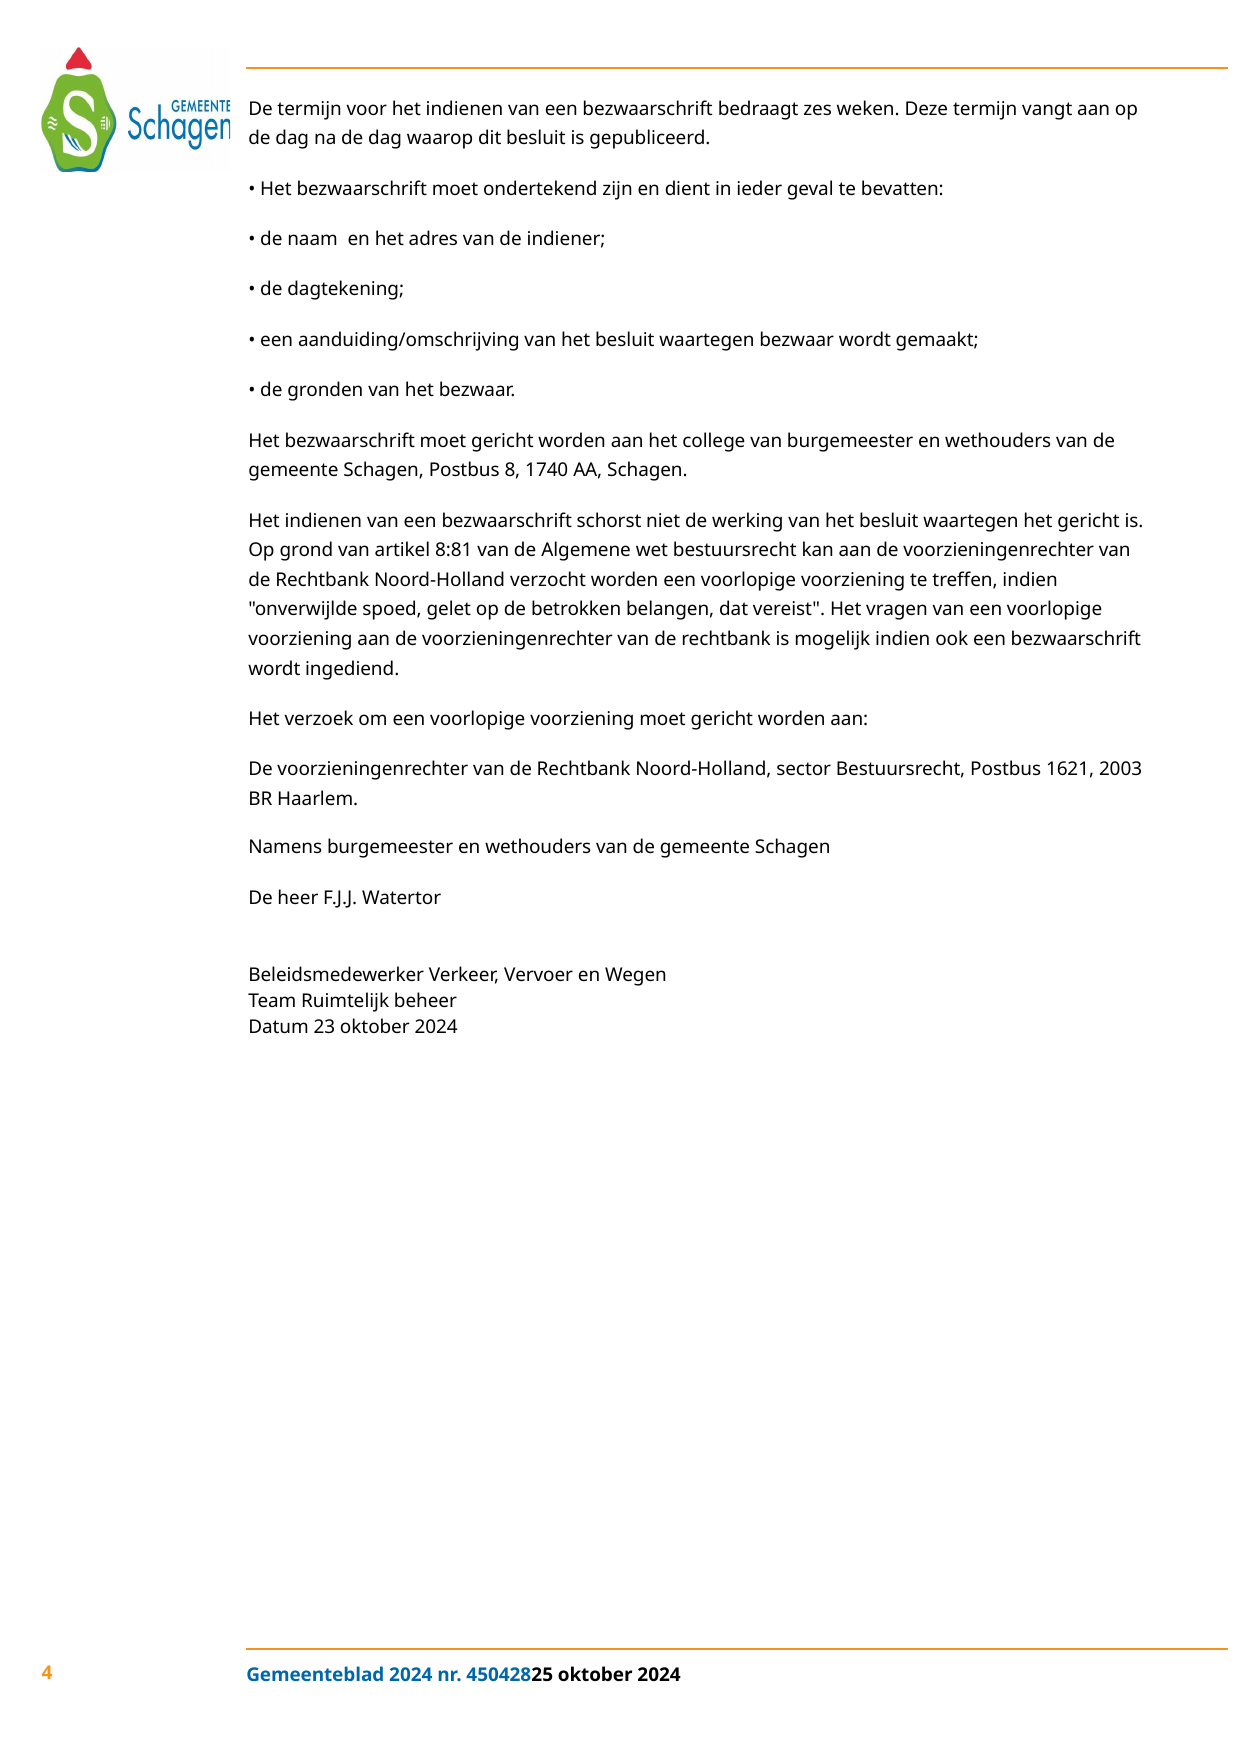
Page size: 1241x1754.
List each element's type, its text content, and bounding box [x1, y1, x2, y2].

text Beleidsmedewerker Verkeer, Vervoer en Wegen [248, 962, 1152, 987]
text Team Ruimtelijk beheer [248, 987, 1152, 1013]
text • Het bezwaarschrift moet ondertekend zijn en dient in ieder geval te bevatten: [248, 175, 1152, 201]
text • de dagtekening; [248, 276, 1152, 301]
text De voorzieningenrechter van de Rechtbank Noord-Holland, sector Bestuursrecht, Postbus 1621, 2003 BR Haarlem. [248, 756, 1152, 811]
text Het bezwaarschrift moet gericht worden aan het college van burgemeester en wethouders van de gemeente Schagen, Postbus 8, 1740 AA, Schagen. [248, 427, 1152, 482]
text • de gronden van het bezwaar. [248, 376, 1152, 402]
text Het indienen van een bezwaarschrift schorst niet de werking van het besluit waartegen het gericht is. Op grond van artikel 8:81 van de Algemene wet bestuursrecht kan aan de voorzieningenrechter van de Rechtbank Noord-Holland verzocht worden een voorlopige voorziening te treffen, indien "onverwijlde spoed, gelet op de betrokken belangen, dat vereist". Het vragen van een voorlopige voorziening aan de voorzieningenrechter van de rechtbank is mogelijk indien ook een bezwaarschrift wordt ingediend. [248, 507, 1152, 681]
text De termijn voor het indienen van een bezwaarschrift bedraagt zes weken. Deze termijn vangt aan op de dag na de dag waarop dit besluit is gepubliceerd. [248, 95, 1152, 150]
text De heer F.J.J. Watertor [248, 884, 1152, 910]
text • de naam en het adres van de indiener; [248, 225, 1152, 251]
text Namens burgemeester en wethouders van de gemeente Schagen [248, 833, 1152, 859]
text Datum 23 oktober 2024 [248, 1013, 1152, 1039]
text Het verzoek om een voorlopige voorziening moet gericht worden aan: [248, 705, 1152, 731]
picture [41, 47, 231, 172]
text • een aanduiding/omschrijving van het besluit waartegen bezwaar wordt gemaakt; [248, 326, 1152, 352]
